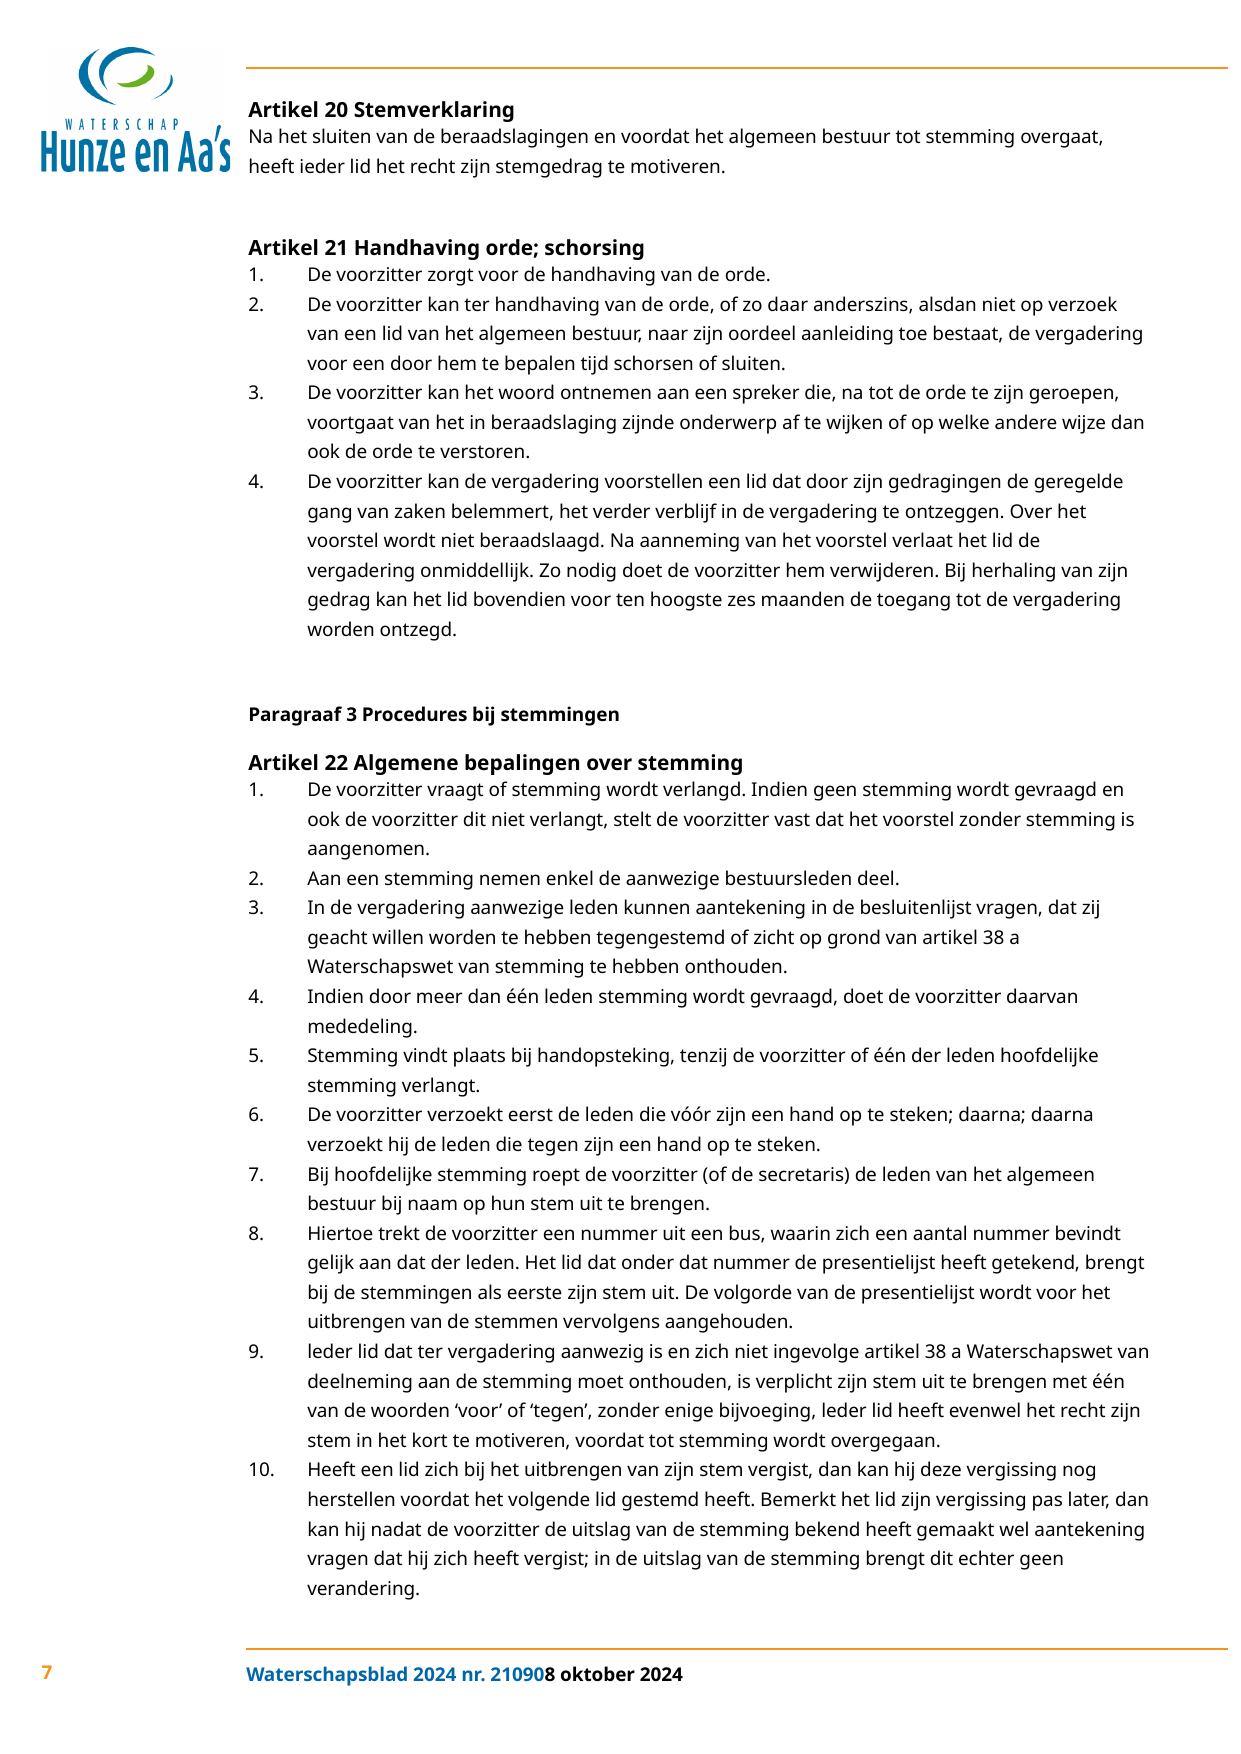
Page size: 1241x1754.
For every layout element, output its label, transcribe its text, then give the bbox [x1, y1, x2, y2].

list In de vergadering aanwezige leden kunnen aantekening in de besluitenlijst vragen, dat zij geacht willen worden te hebben tegengestemd of zicht op grond van artikel 38 a Waterschapswet van stemming te hebben onthouden. [248, 894, 1152, 979]
picture [226, 145, 231, 156]
list Hiertoe trekt de voorzitter een nummer uit een bus, waarin zich een aantal nummer bevindt gelijk aan dat der leden. Het lid dat onder dat nummer de presentielijst heeft getekend, brengt bij de stemmingen als eerste zijn stem uit. De volgorde van de presentielijst wordt voor het uitbrengen van de stemmen vervolgens aangehouden. [248, 1220, 1152, 1334]
list Stemming vindt plaats bij handopsteking, tenzij de voorzitter of één der leden hoofdelijke stemming verlangt. [248, 1042, 1152, 1098]
text Paragraaf 3 Procedures bij stemmingen [248, 701, 1152, 727]
list De voorzitter kan de vergadering voorstellen een lid dat door zijn gedragingen de geregelde gang van zaken belemmert, het verder verblijf in de vergadering te ontzeggen. Over het voorstel wordt niet beraadslaagd. Na aanneming van het voorstel verlaat het lid de vergadering onmiddellijk. Zo nodig doet de voorzitter hem verwijderen. Bij herhaling van zijn gedrag kan het lid bovendien voor ten hoogste zes maanden de toegang tot de vergadering worden ontzegd. [248, 468, 1152, 642]
list De voorzitter kan het woord ontnemen aan een spreker die, na tot de orde te zijn geroepen, voortgaat van het in beraadslaging zijnde onderwerp af te wijken of op welke andere wijze dan ook de orde te verstoren. [248, 379, 1152, 464]
picture [47, 154, 51, 172]
list De voorzitter vraagt of stemming wordt verlangd. Indien geen stemming wordt gevraagd en ook de voorzitter dit niet verlangt, stelt de voorzitter vast dat het voorstel zonder stemming is aangenomen. [248, 776, 1152, 861]
text Artikel 20 Stemverklaring [248, 95, 1152, 123]
picture [183, 163, 191, 172]
list Indien door meer dan één leden stemming wordt gevraagd, doet de voorzitter daarvan mededeling. [248, 983, 1152, 1038]
list De voorzitter kan ter handhaving van de orde, of zo daar anderszins, alsdan niet op verzoek van een lid van het algemeen bestuur, naar zijn oordeel aanleiding toe bestaat, de vergadering voor een door hem te bepalen tijd schorsen of sluiten. [248, 291, 1152, 376]
list Heeft een lid zich bij het uitbrengen van zijn stem vergist, dan kan hij deze vergissing nog herstellen voordat het volgende lid gestemd heeft. Bemerkt het lid zijn vergissing pas later, dan kan hij nadat de voorzitter de uitslag van de stemming bekend heeft gemaakt wel aantekening vragen dat hij zich heeft vergist; in de uitslag van de stemming brengt dit echter geen verandering. [248, 1457, 1152, 1601]
list De voorzitter verzoekt eerst de leden die vóór zijn een hand op te steken; daarna; daarna verzoekt hij de leden die tegen zijn een hand op te steken. [248, 1102, 1152, 1157]
text Na het sluiten van de beraadslagingen en voordat het algemeen bestuur tot stemming overgaat, heeft ieder lid het recht zijn stemgedrag te motiveren. [248, 123, 1152, 178]
text Artikel 22 Algemene bepalingen over stemming [248, 748, 1152, 776]
text Artikel 21 Handhaving orde; schorsing [248, 233, 1152, 261]
list leder lid dat ter vergadering aanwezig is en zich niet ingevolge artikel 38 a Waterschapswet van deelneming aan de stemming moet onthouden, is verplicht zijn stem uit te brengen met één van de woorden ‘voor’ of ‘tegen’, zonder enige bijvoeging, leder lid heeft evenwel het recht zijn stem in het kort te motiveren, voordat tot stemming wordt overgegaan. [248, 1338, 1152, 1453]
list De voorzitter zorgt voor de handhaving van de orde. [248, 261, 1152, 287]
list Aan een stemming nemen enkel de aanwezige bestuursleden deel. [248, 865, 1152, 891]
picture [41, 47, 231, 172]
list Bij hoofdelijke stemming roept de voorzitter (of de secretaris) de leden van het algemeen bestuur bij naam op hun stem uit te brengen. [248, 1161, 1152, 1216]
